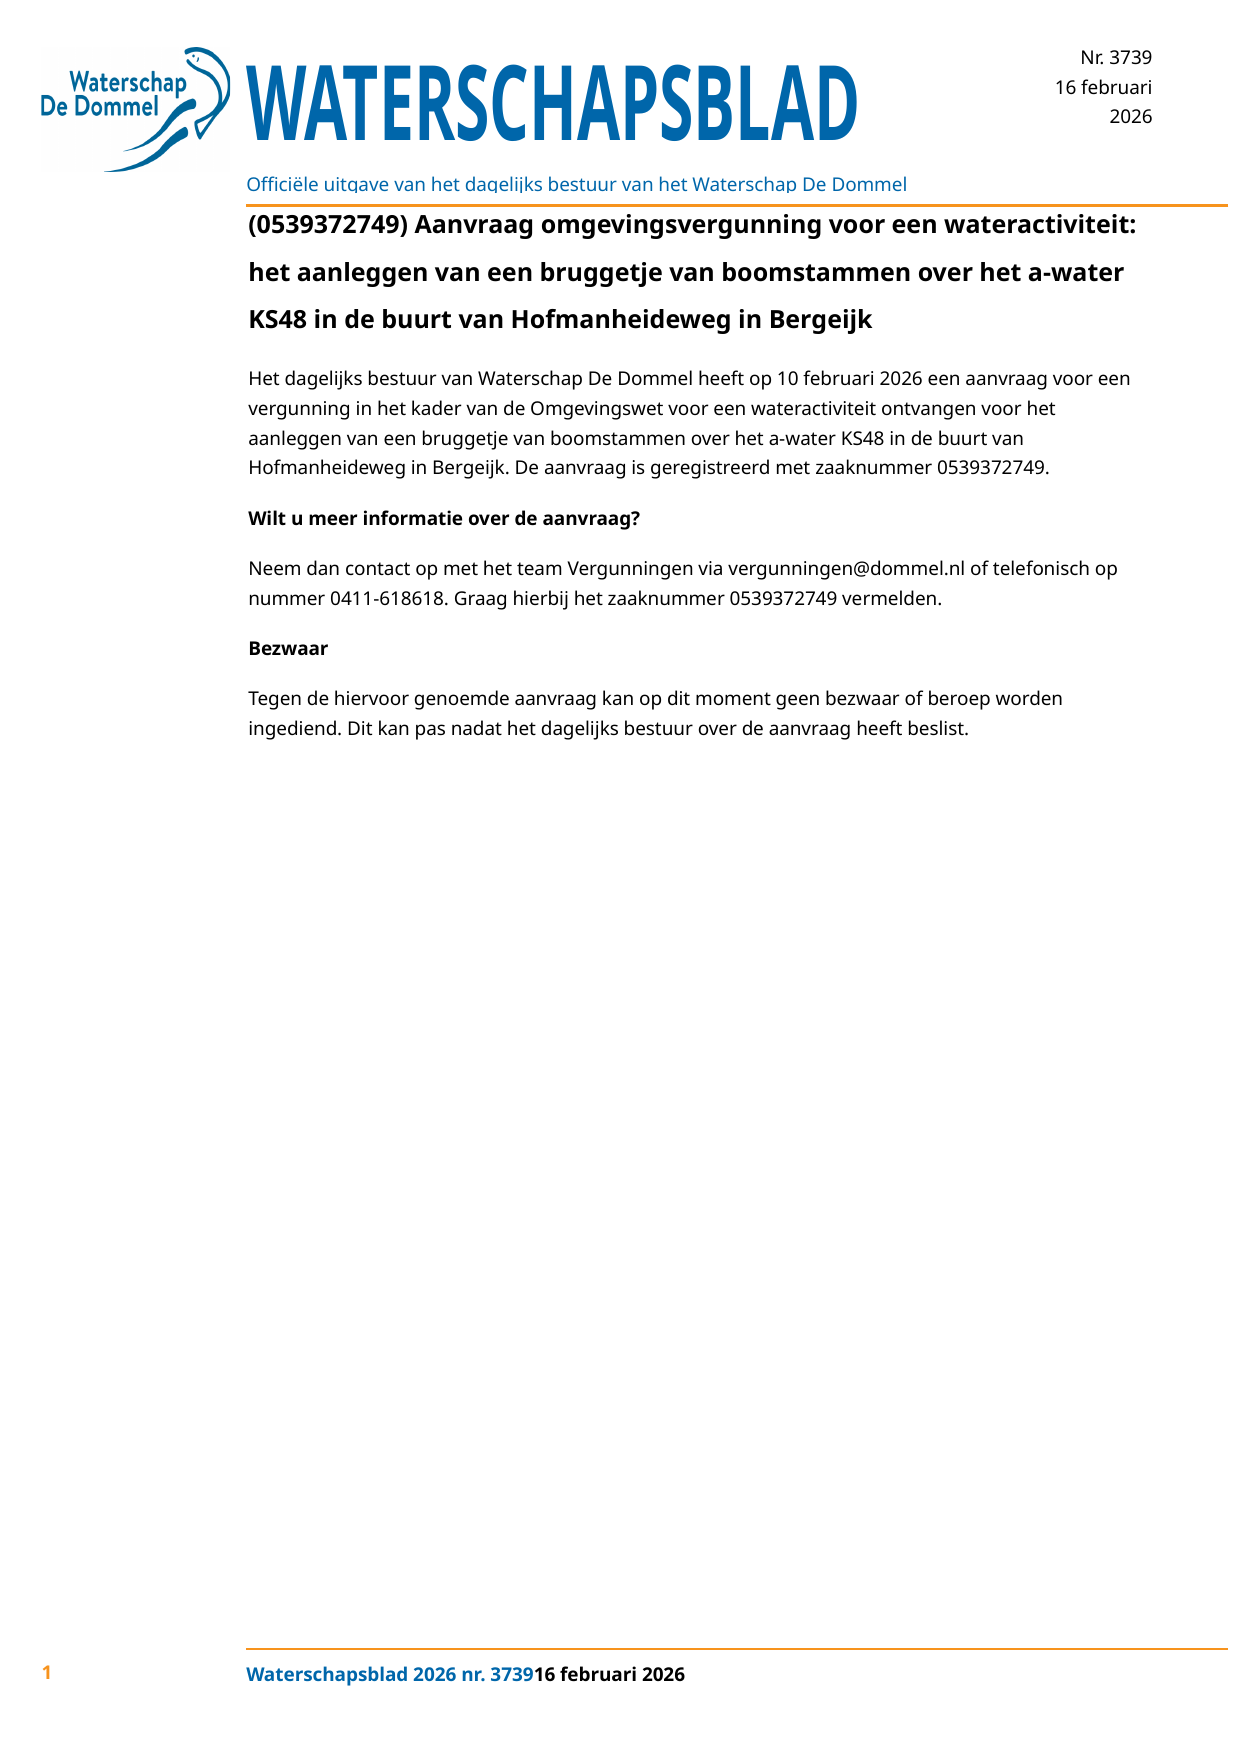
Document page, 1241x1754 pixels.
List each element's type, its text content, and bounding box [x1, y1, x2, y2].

text (0539372749) Aanvraag omgevingsvergunning voor een wateractiviteit: het aanleggen van een bruggetje van boomstammen over het a-water KS48 in de buurt van Hofmanheideweg in Bergeijk [248, 207, 1152, 336]
picture [198, 118, 210, 131]
text Neem dan contact op met het team Vergunningen via vergunningen@dommel.nl of telefonisch op nummer 0411-618618. Graag hierbij het zaaknummer 0539372749 vermelden. [248, 555, 1152, 610]
picture [41, 47, 231, 172]
picture [45, 99, 51, 111]
text Het dagelijks bestuur van Waterschap De Dommel heeft op 10 februari 2026 een aanvraag voor een vergunning in het kader van de Omgevingswet voor een wateractiviteit ontvangen voor het aanleggen van een bruggetje van boomstammen over het a-water KS48 in de buurt van Hofmanheideweg in Bergeijk. De aanvraag is geregistreerd met zaaknummer 0539372749. [248, 366, 1152, 480]
picture [204, 47, 231, 76]
text Tegen de hiervoor genoemde aanvraag kan op dit moment geen bezwaar of beroep worden ingediend. Dit kan pas nadat het dagelijks bestuur over de aanvraag heeft beslist. [248, 686, 1152, 741]
text Bezwaar [248, 635, 1152, 661]
text Wilt u meer informatie over de aanvraag? [248, 505, 1152, 530]
